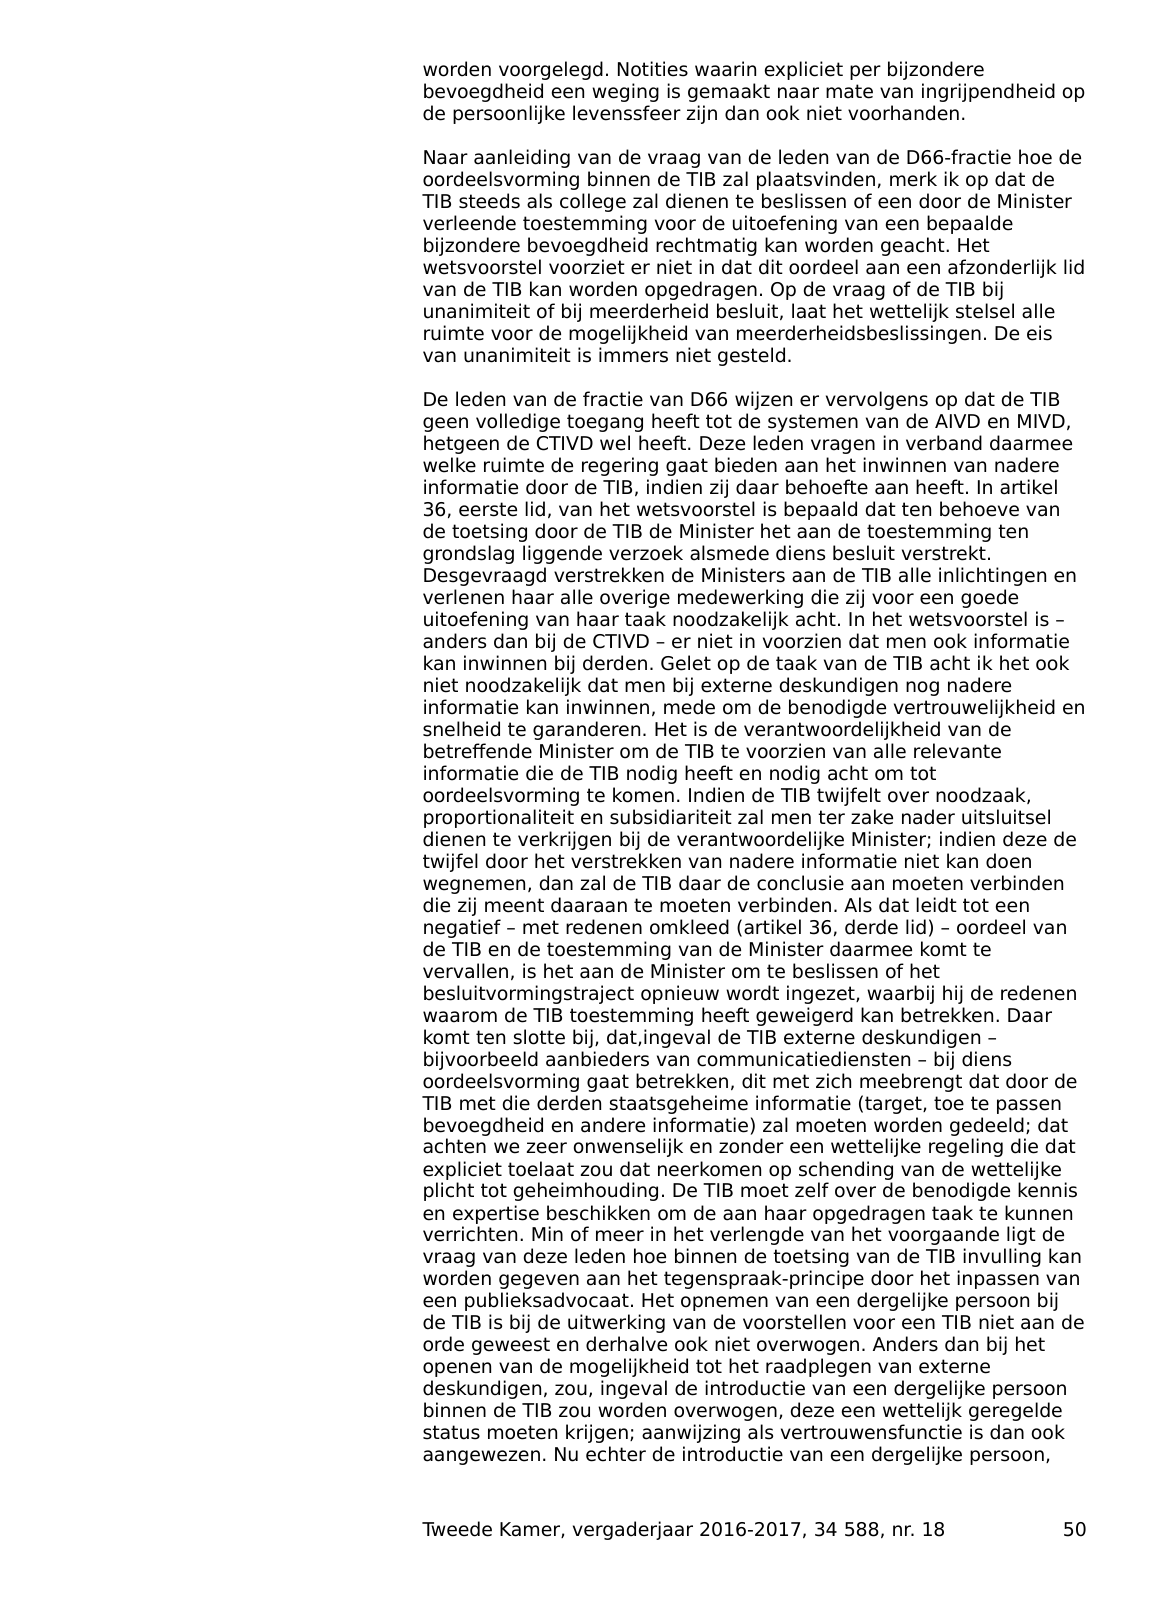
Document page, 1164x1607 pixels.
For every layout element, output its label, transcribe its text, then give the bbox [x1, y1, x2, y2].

text worden voorgelegd. Notities waarin expliciet per bijzondere bevoegdheid een weging is gemaakt naar mate van ingrijpendheid op de persoonlijke levenssfeer zijn dan ook niet voorhanden. [422, 59, 1087, 125]
text De leden van de fractie van D66 wijzen er vervolgens op dat de TIB geen volledige toegang heeft tot de systemen van de AIVD en MIVD, hetgeen de CTIVD wel heeft. Deze leden vragen in verband daarmee welke ruimte de regering gaat bieden aan het inwinnen van nadere informatie door de TIB, indien zij daar behoefte aan heeft. In artikel 36, eerste lid, van het wetsvoorstel is bepaald dat ten behoeve van de toetsing door de TIB de Minister het aan de toestemming ten grondslag liggende verzoek alsmede diens besluit verstrekt. Desgevraagd verstrekken de Ministers aan de TIB alle inlichtingen en verlenen haar alle overige medewerking die zij voor een goede uitoefening van haar taak noodzakelijk acht. In het wetsvoorstel is – anders dan bij de CTIVD – er niet in voorzien dat men ook informatie kan inwinnen bij derden. Gelet op de taak van de TIB acht ik het ook niet noodzakelijk dat men bij externe deskundigen nog nadere informatie kan inwinnen, mede om de benodigde vertrouwelijkheid en snelheid te garanderen. Het is de verantwoordelijkheid van de betreffende Minister om de TIB te voorzien van alle relevante informatie die de TIB nodig heeft en nodig acht om tot oordeelsvorming te komen. Indien de TIB twijfelt over noodzaak, proportionaliteit en subsidiariteit zal men ter zake nader uitsluitsel dienen te verkrijgen bij de verantwoordelijke Minister; indien deze de twijfel door het verstrekken van nadere informatie niet kan doen wegnemen, dan zal de TIB daar de conclusie aan moeten verbinden die zij meent daaraan te moeten verbinden. Als dat leidt tot een negatief – met redenen omkleed (artikel 36, derde lid) – oordeel van de TIB en de toestemming van de Minister daarmee komt te vervallen, is het aan de Minister om te beslissen of het besluitvormingstraject opnieuw wordt ingezet, waarbij hij de redenen waarom de TIB toestemming heeft geweigerd kan betrekken. Daar komt ten slotte bij, dat,ingeval de TIB externe deskundigen – bijvoorbeeld aanbieders van communicatiediensten – bij diens oordeelsvorming gaat betrekken, dit met zich meebrengt dat door de TIB met die derden staatsgeheime informatie (target, toe te passen bevoegdheid en andere informatie) zal moeten worden gedeeld; dat achten we zeer onwenselijk en zonder een wettelijke regeling die dat expliciet toelaat zou dat neerkomen op schending van de wettelijke plicht tot geheimhouding. De TIB moet zelf over de benodigde kennis en expertise beschikken om de aan haar opgedragen taak te kunnen verrichten. Min of meer in het verlengde van het voorgaande ligt de vraag van deze leden hoe binnen de toetsing van de TIB invulling kan worden gegeven aan het tegenspraak-principe door het inpassen van een publieksadvocaat. Het opnemen van een dergelijke persoon bij de TIB is bij de uitwerking van de voorstellen voor een TIB niet aan de orde geweest en derhalve ook niet overwogen. Anders dan bij het openen van de mogelijkheid tot het raadplegen van externe deskundigen, zou, ingeval de introductie van een dergelijke persoon binnen de TIB zou worden overwogen, deze een wettelijk geregelde status moeten krijgen; aanwijzing als vertrouwensfunctie is dan ook aangewezen. Nu echter de introductie van een dergelijke persoon, [422, 389, 1087, 1466]
text Naar aanleiding van de vraag van de leden van de D66-fractie hoe de oordeelsvorming binnen de TIB zal plaatsvinden, merk ik op dat de TIB steeds als college zal dienen te beslissen of een door de Minister verleende toestemming voor de uitoefening van een bepaalde bijzondere bevoegdheid rechtmatig kan worden geacht. Het wetsvoorstel voorziet er niet in dat dit oordeel aan een afzonderlijk lid van de TIB kan worden opgedragen. Op de vraag of de TIB bij unanimiteit of bij meerderheid besluit, laat het wettelijk stelsel alle ruimte voor de mogelijkheid van meerderheidsbeslissingen. De eis van unanimiteit is immers niet gesteld. [422, 147, 1087, 367]
